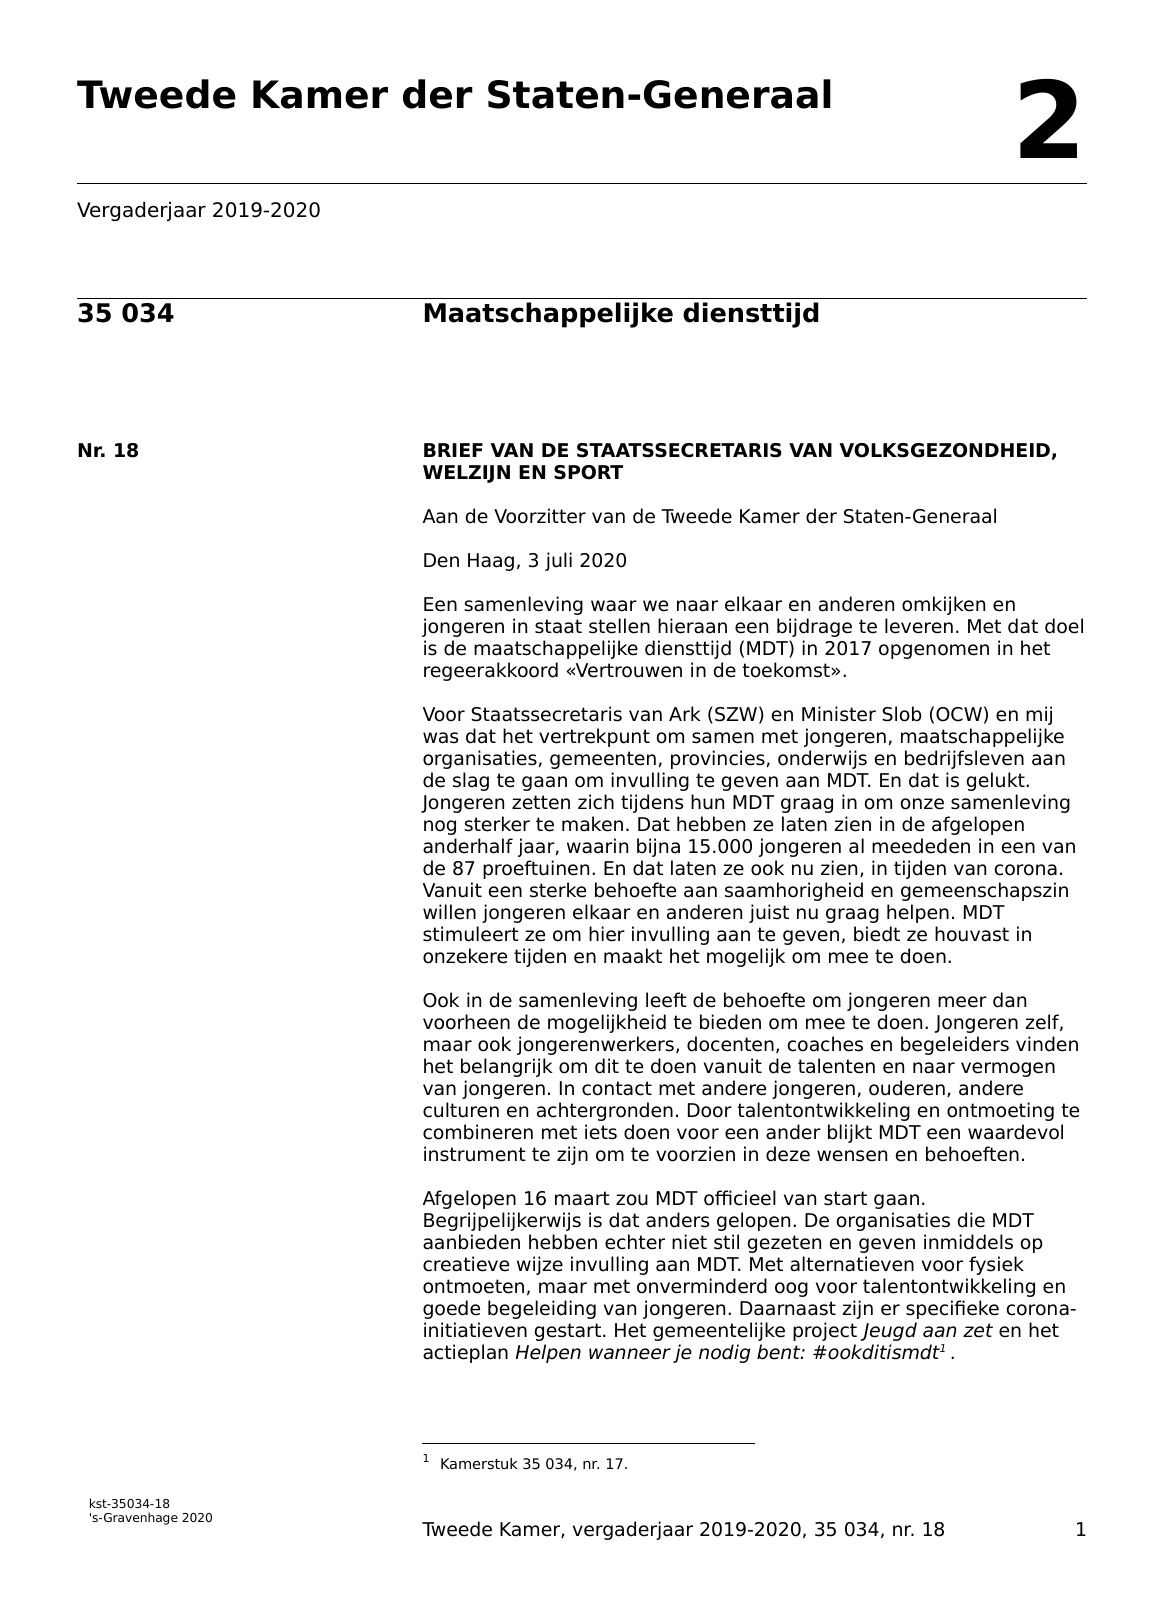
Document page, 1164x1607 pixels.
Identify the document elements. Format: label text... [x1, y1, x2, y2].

table_header Tweede Kamer der Staten-Generaal [77, 59, 886, 183]
subtitle Nr. 18 BRIEF VAN DE STAATSSECRETARIS VAN VOLKSGEZONDHEID, WELZIJN EN SPORT [77, 440, 1087, 484]
text Ook in de samenleving leeft de behoefte om jongeren meer dan voorheen de mogelijkheid te bieden om mee te doen. Jongeren zelf, maar ook jongerenwerkers, docenten, coaches en begeleiders vinden het belangrijk om dit te doen vanuit de talenten en naar vermogen van jongeren. In contact met andere jongeren, ouderen, andere culturen en achtergronden. Door talentontwikkeling en ontmoeting te combineren met iets doen voor een ander blijkt MDT een waardevol instrument te zijn om te voorzien in deze wensen en behoeften. [422, 990, 1087, 1166]
table_header 2 [886, 59, 1087, 183]
text Afgelopen 16 maart zou MDT officieel van start gaan. Begrijpelijkerwijs is dat anders gelopen. De organisaties die MDT aanbieden hebben echter niet stil gezeten en geven inmiddels op creatieve wijze invulling aan MDT. Met alternatieven voor fysiek ontmoeten, maar met onverminderd oog voor talentontwikkeling en goede begeleiding van jongeren. Daarnaast zijn er specifieke corona-initiatieven gestart. Het gemeentelijke project Jeugd aan zet en het actieplan Helpen wanneer je nodig bent: #ookditismdt. [422, 1188, 1087, 1364]
text Een samenleving waar we naar elkaar en anderen omkijken en jongeren in staat stellen hieraan een bijdrage te leveren. Met dat doel is de maatschappelijke diensttijd (MDT) in 2017 opgenomen in het regeerakkoord «Vertrouwen in de toekomst». [422, 594, 1087, 682]
text Aan de Voorzitter van de Tweede Kamer der Staten-Generaal [422, 506, 1087, 528]
subtitle 35 034 Maatschappelijke diensttijd [77, 299, 1087, 329]
text kst-35034-18 [88, 1497, 323, 1511]
text 's-Gravenhage 2020 [88, 1511, 323, 1525]
table_cell Vergaderjaar 2019-2020 [77, 184, 1087, 298]
text Kamerstuk 35 034, nr. 17. [422, 1452, 1087, 1474]
text Voor Staatssecretaris van Ark (SZW) en Minister Slob (OCW) en mij was dat het vertrekpunt om samen met jongeren, maatschappelijke organisaties, gemeenten, provincies, onderwijs en bedrijfsleven aan de slag te gaan om invulling te geven aan MDT. En dat is gelukt. Jongeren zetten zich tijdens hun MDT graag in om onze samenleving nog sterker te maken. Dat hebben ze laten zien in de afgelopen anderhalf jaar, waarin bijna 15.000 jongeren al meededen in een van de 87 proeftuinen. En dat laten ze ook nu zien, in tijden van corona. Vanuit een sterke behoefte aan saamhorigheid en gemeenschapszin willen jongeren elkaar en anderen juist nu graag helpen. MDT stimuleert ze om hier invulling aan te geven, biedt ze houvast in onzekere tijden en maakt het mogelijk om mee te doen. [422, 704, 1087, 968]
text Den Haag, 3 juli 2020 [422, 550, 1087, 572]
